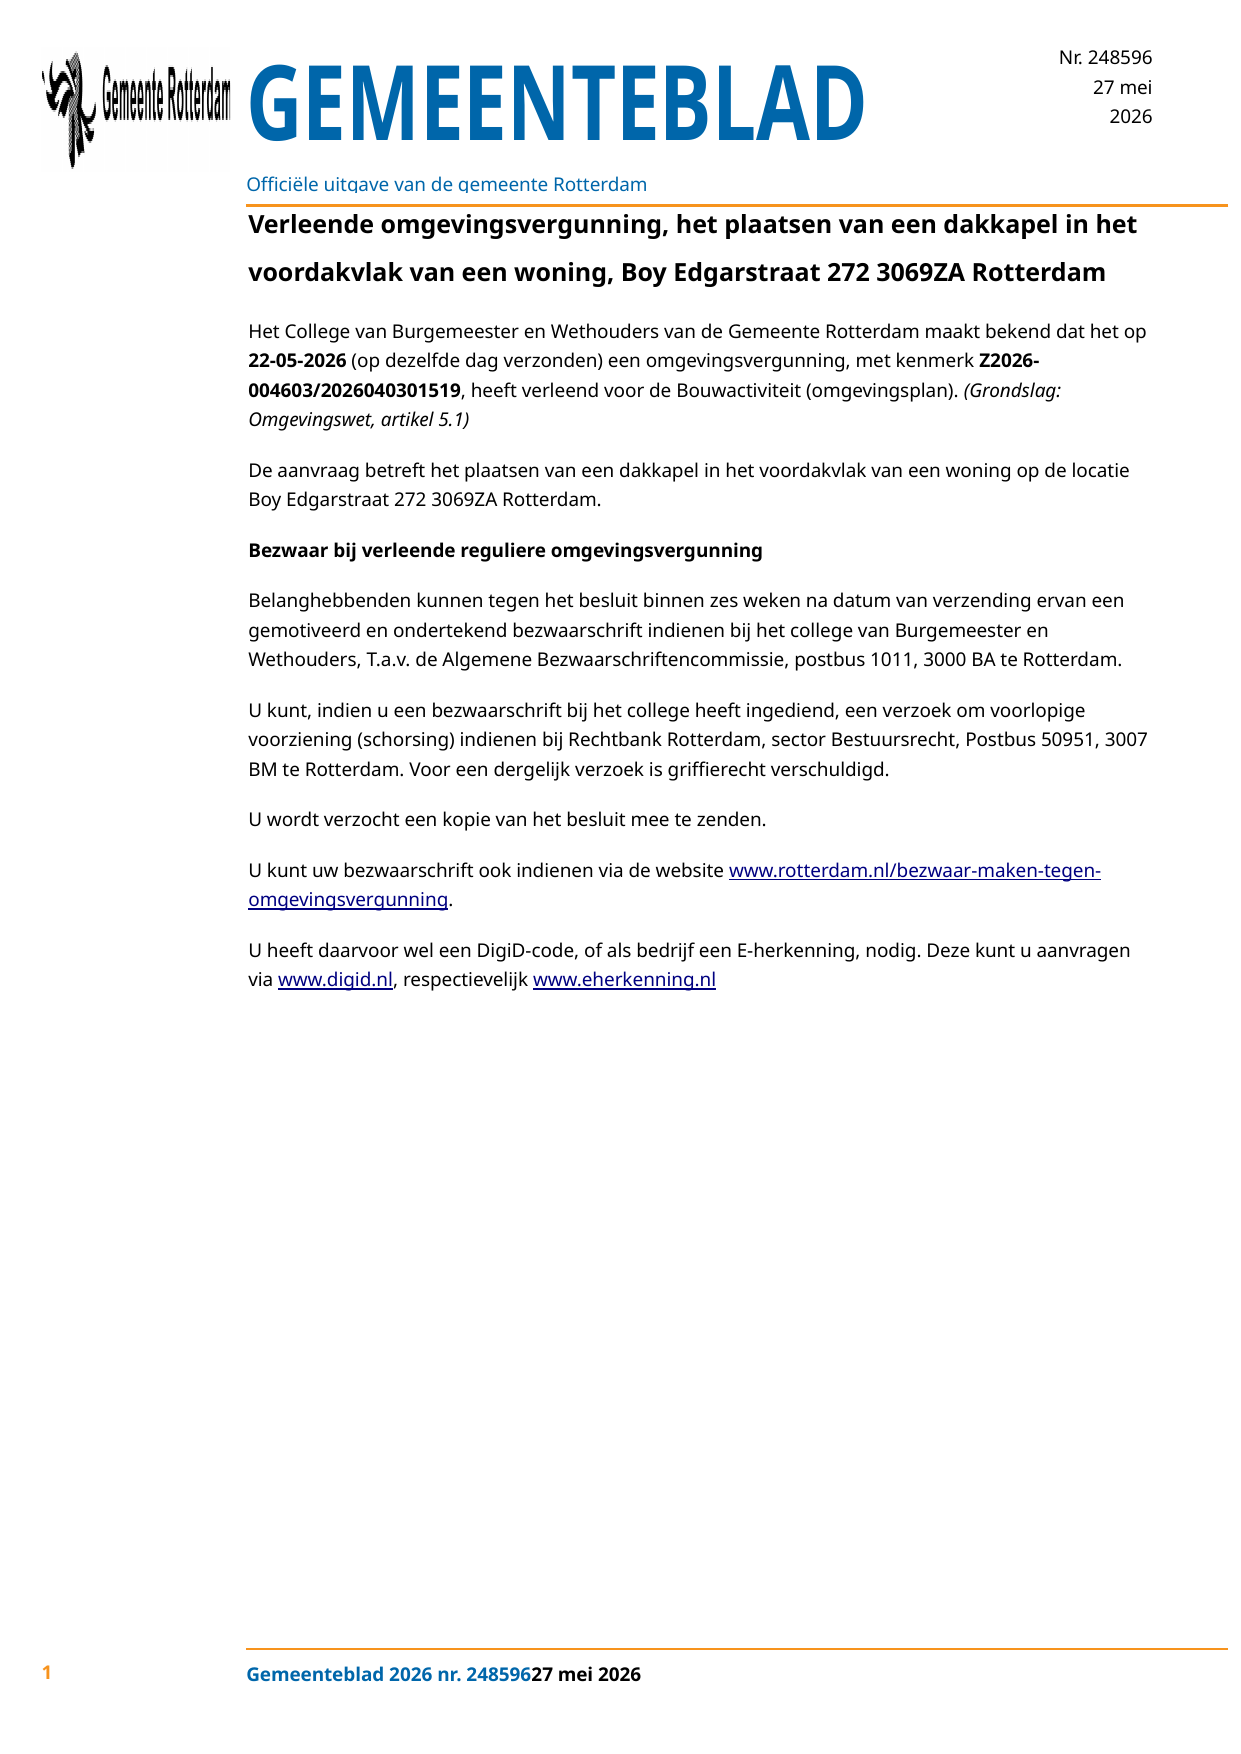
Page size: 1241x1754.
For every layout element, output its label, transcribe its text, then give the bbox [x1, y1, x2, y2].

text U heeft daarvoor wel een DigiD-code, of als bedrijf een E-herkenning, nodig. Deze kunt u aanvragen via www.digid.nl, respectievelijk www.eherkenning.nl [248, 937, 1152, 992]
text Het College van Burgemeester en Wethouders van de Gemeente Rotterdam maakt bekend dat het op 22-05-2026 (op dezelfde dag verzonden) een omgevingsvergunning, met kenmerk Z2026-004603/2026040301519, heeft verleend voor de Bouwactiviteit (omgevingsplan). (Grondslag: Omgevingswet, artikel 5.1) [248, 318, 1152, 432]
text U kunt uw bezwaarschrift ook indienen via de website www.rotterdam.nl/bezwaar-maken-tegen-omgevingsvergunning. [248, 857, 1152, 912]
text De aanvraag betreft het plaatsen van een dakkapel in het voordakvlak van een woning op de locatie Boy Edgarstraat 272 3069ZA Rotterdam. [248, 457, 1152, 512]
text Bezwaar bij verleende reguliere omgevingsvergunning [248, 537, 1152, 563]
text Verleende omgevingsvergunning, het plaatsen van een dakkapel in het voordakvlak van een woning, Boy Edgarstraat 272 3069ZA Rotterdam [248, 207, 1152, 288]
picture [41, 47, 231, 172]
text U kunt, indien u een bezwaarschrift bij het college heeft ingediend, een verzoek om voorlopige voorziening (schorsing) indienen bij Rechtbank Rotterdam, sector Bestuursrecht, Postbus 50951, 3007 BM te Rotterdam. Voor een dergelijk verzoek is griffierecht verschuldigd. [248, 697, 1152, 782]
text U wordt verzocht een kopie van het besluit mee te zenden. [248, 807, 1152, 832]
text Belanghebbenden kunnen tegen het besluit binnen zes weken na datum van verzending ervan een gemotiveerd en ondertekend bezwaarschrift indienen bij het college van Burgemeester en Wethouders, T.a.v. de Algemene Bezwaarschriftencommissie, postbus 1011, 3000 BA te Rotterdam. [248, 587, 1152, 672]
